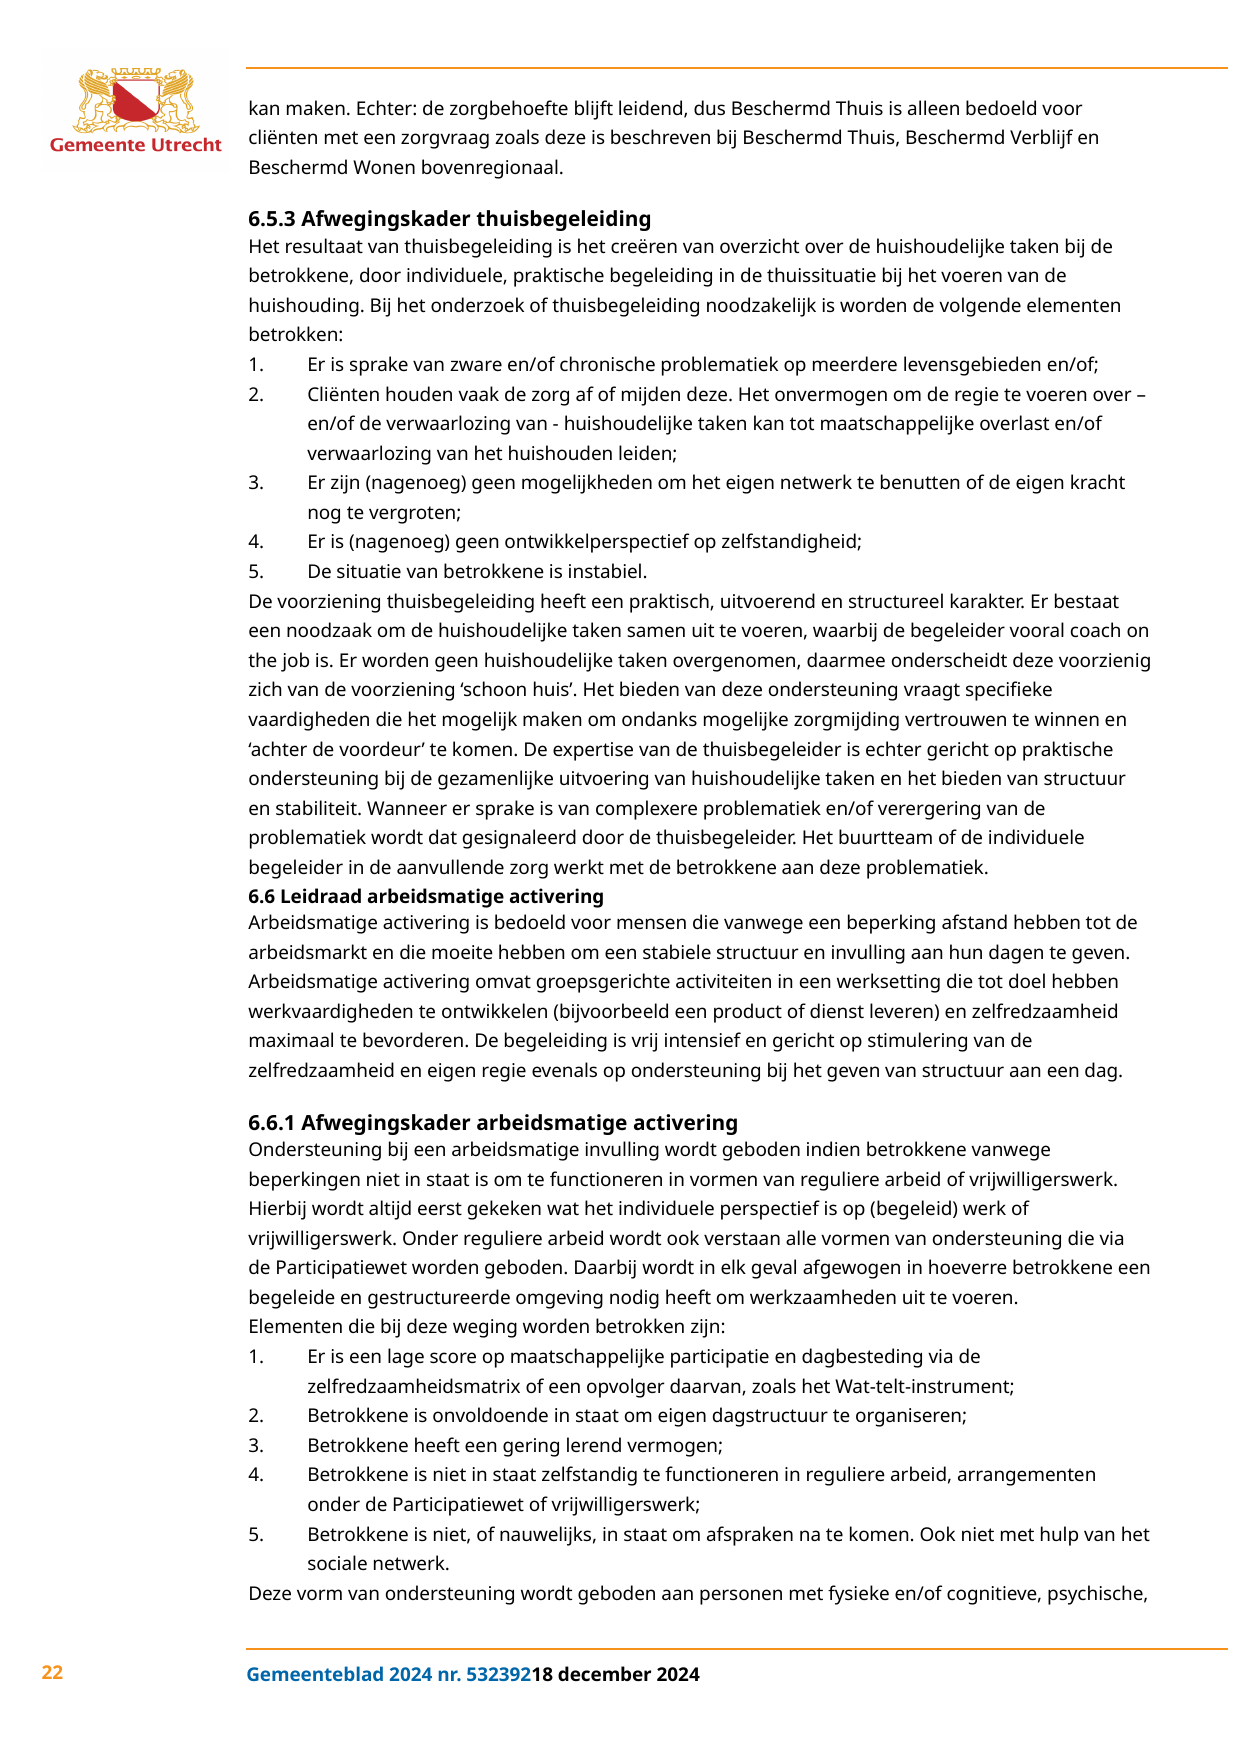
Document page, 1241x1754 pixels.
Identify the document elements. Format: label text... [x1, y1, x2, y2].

list Betrokkene is niet, of nauwelijks, in staat om afspraken na te komen. Ook niet met hulp van het sociale netwerk. [248, 1521, 1152, 1576]
list Betrokkene is onvoldoende in staat om eigen dagstructuur te organiseren; [248, 1402, 1152, 1428]
text 6.6.1 Afwegingskader arbeidsmatige activering [248, 1108, 1152, 1136]
text 6.6 Leidraad arbeidsmatige activering [248, 884, 1152, 909]
list Betrokkene is niet in staat zelfstandig te functioneren in reguliere arbeid, arrangementen onder de Participatiewet of vrijwilligerswerk; [248, 1462, 1152, 1517]
text kan maken. Echter: de zorgbehoefte blijft leidend, dus Beschermd Thuis is alleen bedoeld voor cliënten met een zorgvraag zoals deze is beschreven bij Beschermd Thuis, Beschermd Verblijf en Beschermd Wonen bovenregionaal. [248, 95, 1152, 180]
list Er is een lage score op maatschappelijke participatie en dagbesteding via de zelfredzaamheidsmatrix of een opvolger daarvan, zoals het Wat-telt-instrument; [248, 1343, 1152, 1398]
list De situatie van betrokkene is instabiel. [248, 558, 1152, 584]
list Betrokkene heeft een gering lerend vermogen; [248, 1432, 1152, 1458]
list Er is (nagenoeg) geen ontwikkelperspectief op zelfstandigheid; [248, 529, 1152, 554]
text 6.5.3 Afwegingskader thuisbegeleiding [248, 204, 1152, 233]
list Er zijn (nagenoeg) geen mogelijkheden om het eigen netwerk te benutten of de eigen kracht nog te vergroten; [248, 469, 1152, 525]
text Arbeidsmatige activering is bedoeld voor mensen die vanwege een beperking afstand hebben tot de arbeidsmarkt en die moeite hebben om een stabiele structuur en invulling aan hun dagen te geven. Arbeidsmatige activering omvat groepsgerichte activiteiten in een werksetting die tot doel hebben werkvaardigheden te ontwikkelen (bijvoorbeeld een product of dienst leveren) en zelfredzaamheid maximaal te bevorderen. De begeleiding is vrij intensief en gericht op stimulering van de zelfredzaamheid en eigen regie evenals op ondersteuning bij het geven van structuur aan een dag. [248, 909, 1152, 1083]
picture [41, 47, 231, 172]
text Deze vorm van ondersteuning wordt geboden aan personen met fysieke en/of cognitieve, psychische, [248, 1580, 1152, 1606]
text De voorziening thuisbegeleiding heeft een praktisch, uitvoerend en structureel karakter. Er bestaat een noodzaak om de huishoudelijke taken samen uit te voeren, waarbij de begeleider vooral coach on the job is. Er worden geen huishoudelijke taken overgenomen, daarmee onderscheidt deze voorzienig zich van de voorziening ‘schoon huis’. Het bieden van deze ondersteuning vraagt specifieke vaardigheden die het mogelijk maken om ondanks mogelijke zorgmijding vertrouwen te winnen en ‘achter de voordeur’ te komen. De expertise van de thuisbegeleider is echter gericht op praktische ondersteuning bij de gezamenlijke uitvoering van huishoudelijke taken en het bieden van structuur en stabiliteit. Wanneer er sprake is van complexere problematiek en/of verergering van de problematiek wordt dat gesignaleerd door de thuisbegeleider. Het buurtteam of de individuele begeleider in de aanvullende zorg werkt met de betrokkene aan deze problematiek. [248, 588, 1152, 880]
text Het resultaat van thuisbegeleiding is het creëren van overzicht over de huishoudelijke taken bij de betrokkene, door individuele, praktische begeleiding in de thuissituatie bij het voeren van de huishouding. Bij het onderzoek of thuisbegeleiding noodzakelijk is worden de volgende elementen betrokken: [248, 233, 1152, 347]
list Er is sprake van zware en/of chronische problematiek op meerdere levensgebieden en/of; [248, 351, 1152, 377]
text Ondersteuning bij een arbeidsmatige invulling wordt geboden indien betrokkene vanwege beperkingen niet in staat is om te functioneren in vormen van reguliere arbeid of vrijwilligerswerk. Hierbij wordt altijd eerst gekeken wat het individuele perspectief is op (begeleid) werk of vrijwilligerswerk. Onder reguliere arbeid wordt ook verstaan alle vormen van ondersteuning die via de Participatiewet worden geboden. Daarbij wordt in elk geval afgewogen in hoeverre betrokkene een begeleide en gestructureerde omgeving nodig heeft om werkzaamheden uit te voeren. [248, 1136, 1152, 1310]
list Cliënten houden vaak de zorg af of mijden deze. Het onvermogen om de regie te voeren over – en/of de verwaarlozing van - huishoudelijke taken kan tot maatschappelijke overlast en/of verwaarlozing van het huishouden leiden; [248, 381, 1152, 466]
text Elementen die bij deze weging worden betrokken zijn: [248, 1314, 1152, 1339]
